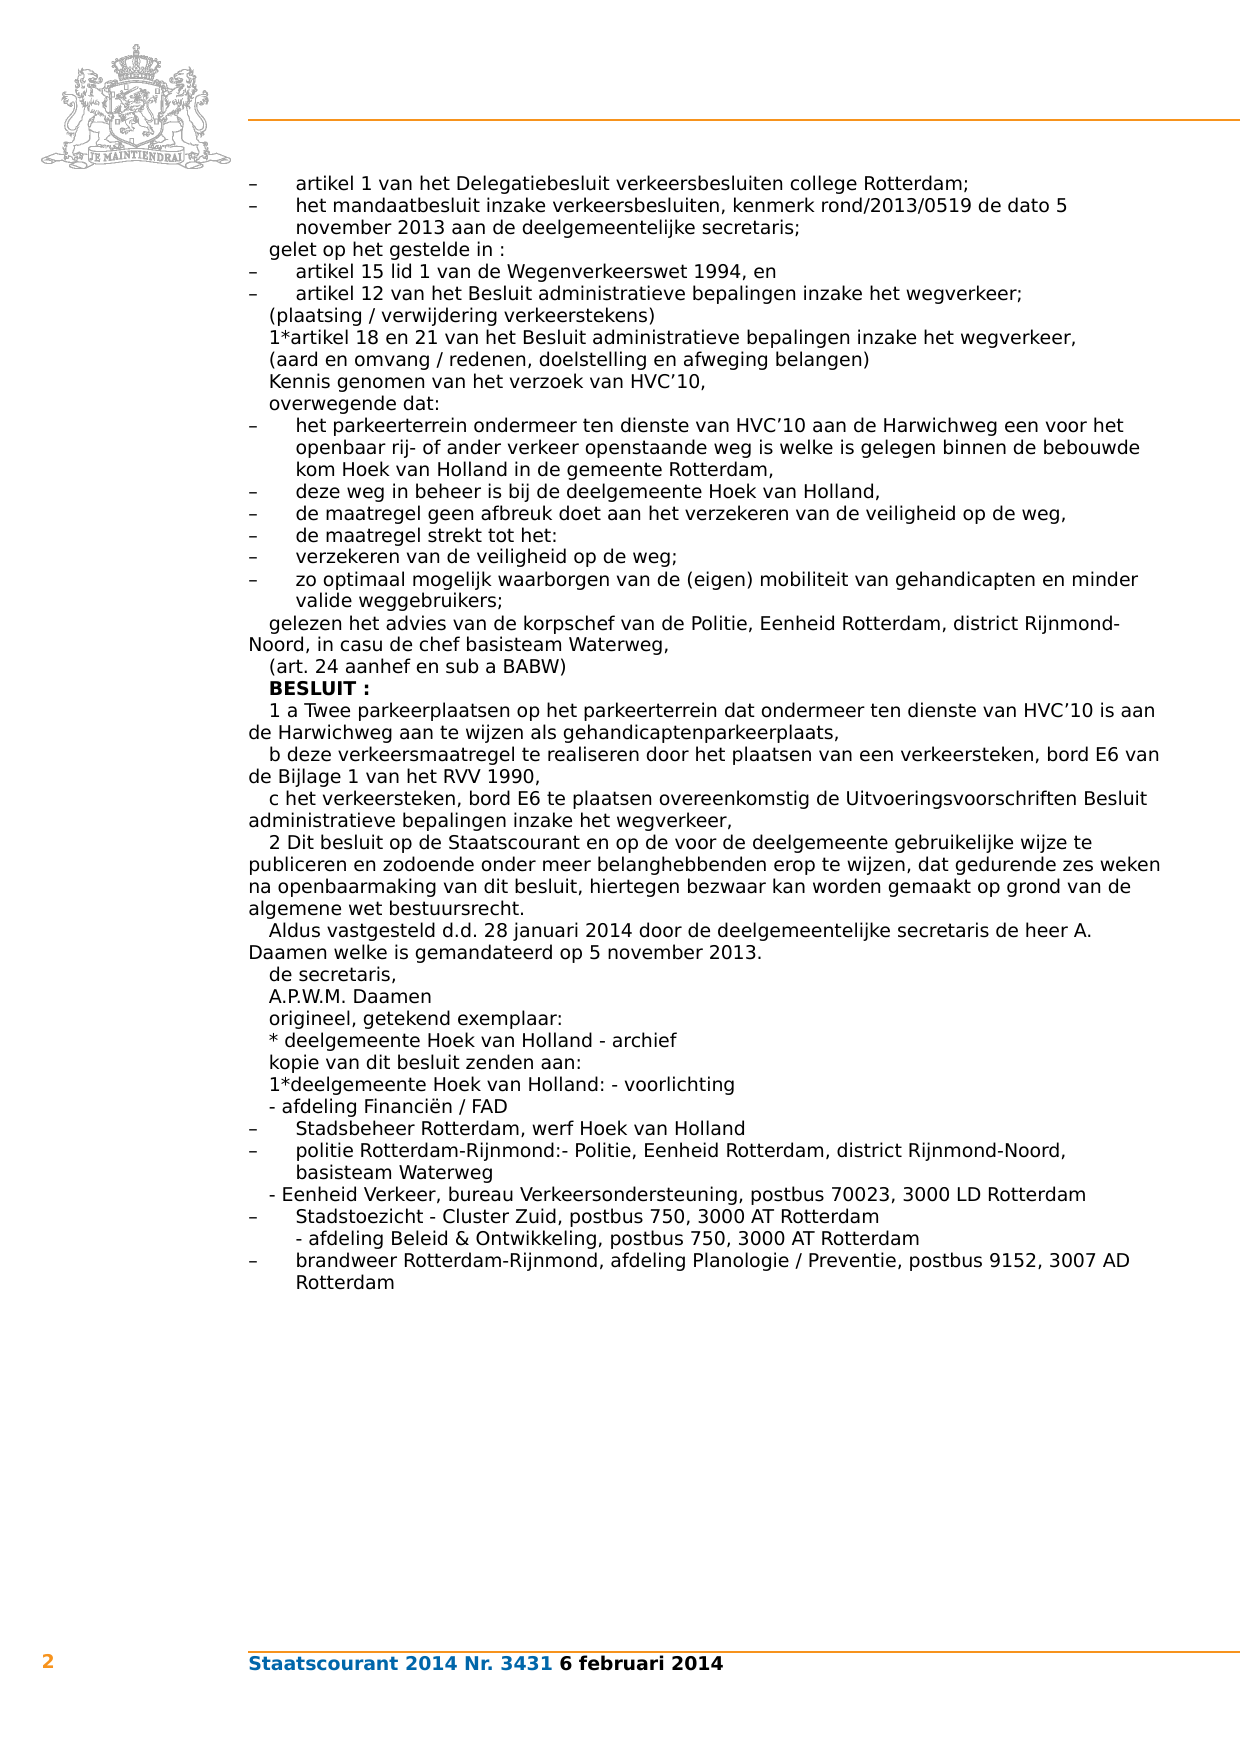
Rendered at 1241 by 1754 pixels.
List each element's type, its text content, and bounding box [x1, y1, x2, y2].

text (art. 24 aanhef en sub a BABW) [248, 656, 1163, 678]
text - afdeling Financiën / FAD [248, 1096, 1163, 1118]
list verzekeren van de veiligheid op de weg; [248, 546, 1163, 568]
list het parkeerterrein ondermeer ten dienste van HVC’10 aan de Harwichweg een voor het openbaar rij- of ander verkeer openstaande weg is welke is gelegen binnen de bebouwde kom Hoek van Holland in de gemeente Rotterdam, [248, 414, 1163, 481]
text c het verkeersteken, bord E6 te plaatsen overeenkomstig de Uitvoeringsvoorschriften Besluit administratieve bepalingen inzake het wegverkeer, [248, 788, 1163, 832]
text BESLUIT : [248, 678, 1163, 700]
list brandweer Rotterdam-Rijnmond, afdeling Planologie / Preventie, postbus 9152, 3007 AD Rotterdam [248, 1250, 1163, 1294]
text A.P.W.M. Daamen [248, 986, 1163, 1008]
list de maatregel geen afbreuk doet aan het verzekeren van de veiligheid op de weg, [248, 502, 1163, 524]
text Aldus vastgesteld d.d. 28 januari 2014 door de deelgemeentelijke secretaris de heer A. Daamen welke is gemandateerd op 5 november 2013. [248, 920, 1163, 964]
list artikel 15 lid 1 van de Wegenverkeerswet 1994, en [248, 261, 1163, 283]
text origineel, getekend exemplaar: [248, 1008, 1163, 1030]
text kopie van dit besluit zenden aan: [248, 1052, 1163, 1074]
list politie Rotterdam-Rijnmond:- Politie, Eenheid Rotterdam, district Rijnmond-Noord, basisteam Waterweg [248, 1140, 1163, 1184]
text de secretaris, [248, 964, 1163, 986]
text gelezen het advies van de korpschef van de Politie, Eenheid Rotterdam, district Rijnmond-Noord, in casu de chef basisteam Waterweg, [248, 612, 1163, 656]
text 1 a Twee parkeerplaatsen op het parkeerterrein dat ondermeer ten dienste van HVC’10 is aan de Harwichweg aan te wijzen als gehandicaptenparkeerplaats, [248, 700, 1163, 744]
text * deelgemeente Hoek van Holland - archief [248, 1030, 1163, 1052]
list de maatregel strekt tot het: [248, 524, 1163, 546]
list Stadstoezicht - Cluster Zuid, postbus 750, 3000 AT Rotterdam [248, 1206, 1163, 1228]
text b deze verkeersmaatregel te realiseren door het plaatsen van een verkeersteken, bord E6 van de Bijlage 1 van het RVV 1990, [248, 744, 1163, 788]
text Kennis genomen van het verzoek van HVC’10, [248, 371, 1163, 393]
list het mandaatbesluit inzake verkeersbesluiten, kenmerk rond/2013/0519 de dato 5 november 2013 aan de deelgemeentelijke secretaris; [248, 195, 1163, 239]
text 1*deelgemeente Hoek van Holland: - voorlichting [248, 1074, 1163, 1096]
list deze weg in beheer is bij de deelgemeente Hoek van Holland, [248, 481, 1163, 502]
list zo optimaal mogelijk waarborgen van de (eigen) mobiliteit van gehandicapten en minder valide weggebruikers; [248, 568, 1163, 612]
text 2 Dit besluit op de Staatscourant en op de voor de deelgemeente gebruikelijke wijze te publiceren en zodoende onder meer belanghebbenden erop te wijzen, dat gedurende zes weken na openbaarmaking van dit besluit, hiertegen bezwaar kan worden gemaakt op grond van de algemene wet bestuursrecht. [248, 832, 1163, 920]
text (aard en omvang / redenen, doelstelling en afweging belangen) [248, 349, 1163, 371]
list - afdeling Beleid & Ontwikkeling, postbus 750, 3000 AT Rotterdam [248, 1228, 1163, 1250]
list artikel 12 van het Besluit administratieve bepalingen inzake het wegverkeer; [248, 283, 1163, 305]
text (plaatsing / verwijdering verkeerstekens) [248, 305, 1163, 327]
text overwegende dat: [248, 393, 1163, 414]
picture [41, 44, 231, 169]
list artikel 1 van het Delegatiebesluit verkeersbesluiten college Rotterdam; [248, 173, 1163, 195]
text gelet op het gestelde in : [248, 239, 1163, 261]
text 1*artikel 18 en 21 van het Besluit administratieve bepalingen inzake het wegverkeer, [248, 327, 1163, 349]
text - Eenheid Verkeer, bureau Verkeersondersteuning, postbus 70023, 3000 LD Rotterdam [248, 1184, 1163, 1206]
list Stadsbeheer Rotterdam, werf Hoek van Holland [248, 1118, 1163, 1140]
